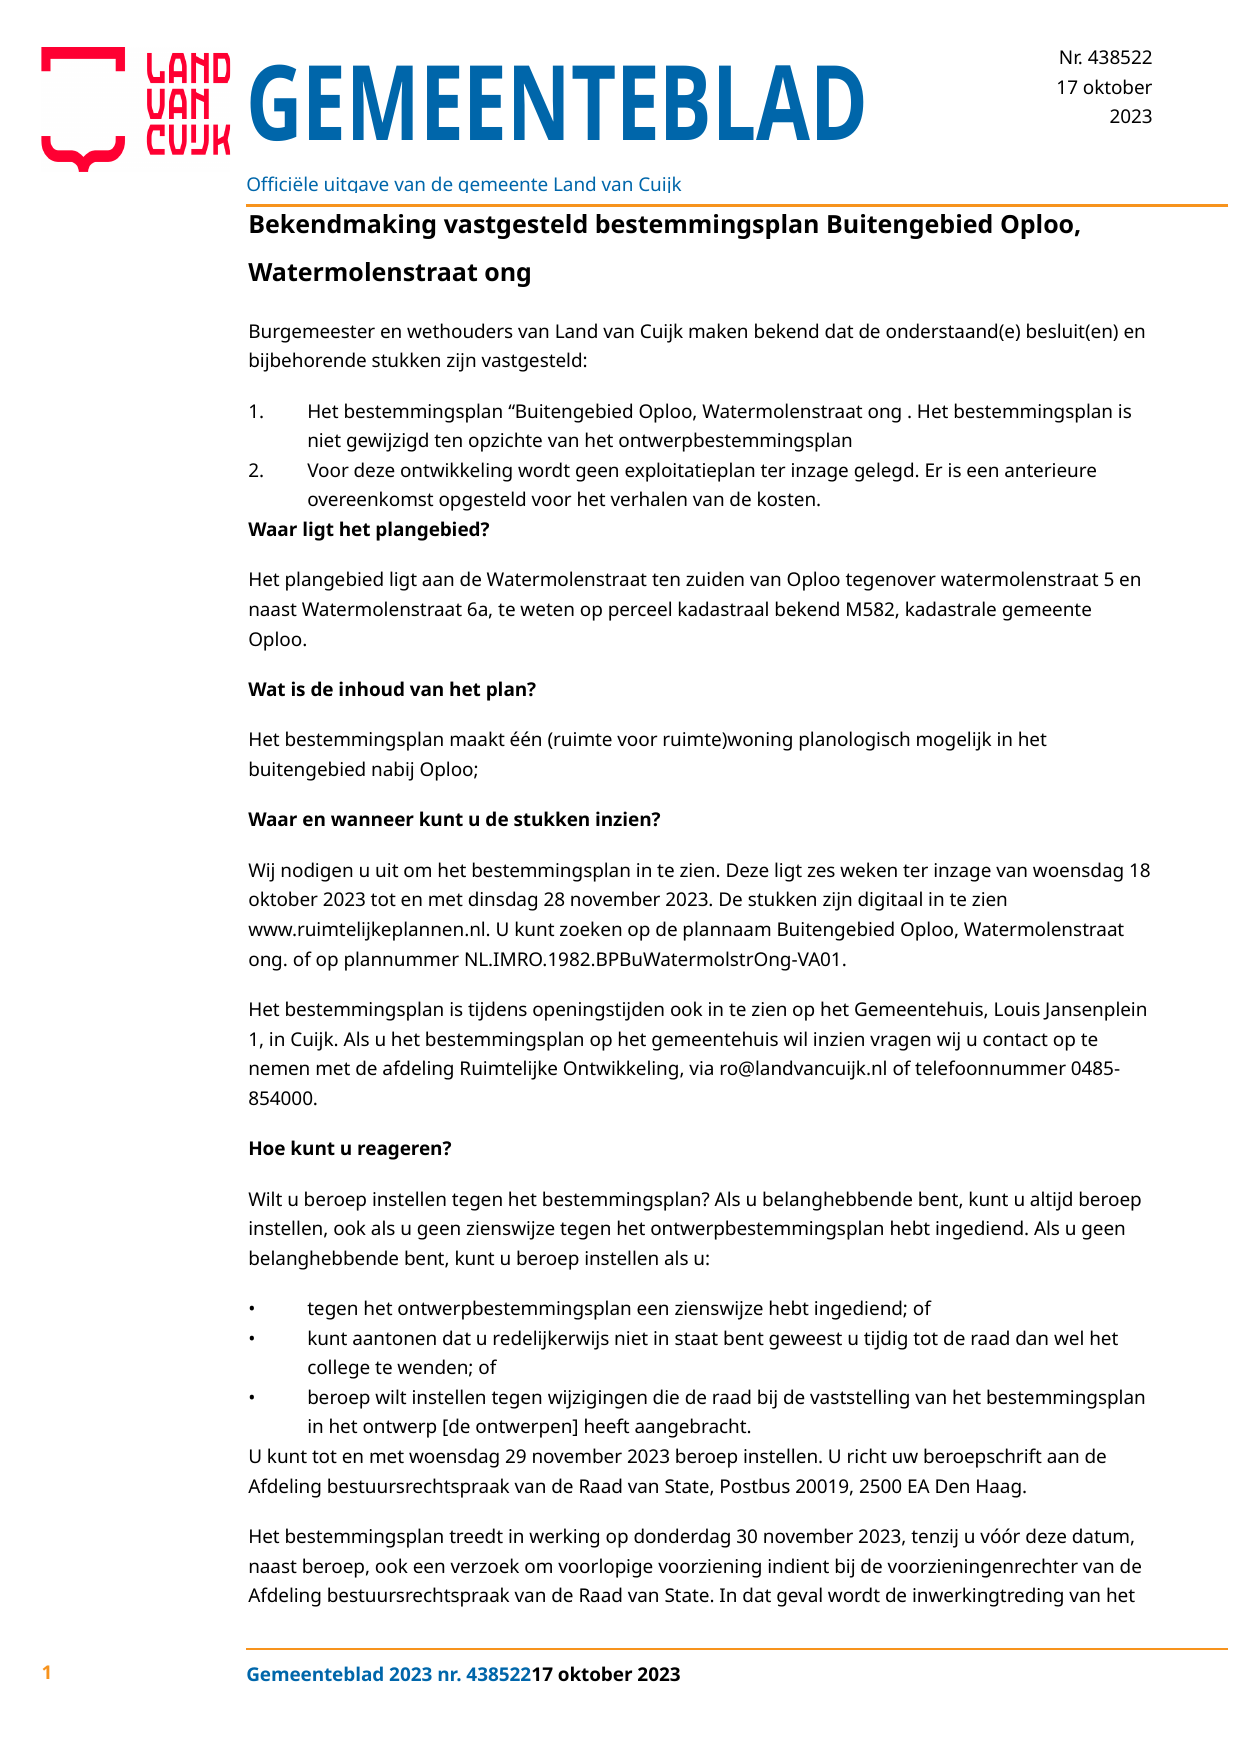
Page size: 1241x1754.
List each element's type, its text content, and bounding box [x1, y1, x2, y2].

text Wilt u beroep instellen tegen het bestemmingsplan? Als u belanghebbende bent, kunt u altijd beroep instellen, ook als u geen zienswijze tegen het ontwerpbestemmingsplan hebt ingediend. Als u geen belanghebbende bent, kunt u beroep instellen als u: [248, 1186, 1152, 1271]
text Het bestemmingsplan is tijdens openingstijden ook in te zien op het Gemeentehuis, Louis Jansenplein 1, in Cuijk. Als u het bestemmingsplan op het gemeentehuis wil inzien vragen wij u contact op te nemen met de afdeling Ruimtelijke Ontwikkeling, via ro@landvancuijk.nl of telefoonnummer 0485-854000. [248, 996, 1152, 1111]
text Waar ligt het plangebied? [248, 516, 1152, 542]
text Het plangebied ligt aan de Watermolenstraat ten zuiden van Oploo tegenover watermolenstraat 5 en naast Watermolenstraat 6a, te weten op perceel kadastraal bekend M582, kadastrale gemeente Oploo. [248, 567, 1152, 652]
text Waar en wanneer kunt u de stukken inzien? [248, 807, 1152, 832]
text Het bestemmingsplan maakt één (ruimte voor ruimte)woning planologisch mogelijk in het buitengebied nabij Oploo; [248, 727, 1152, 782]
text Het bestemmingsplan treedt in werking op donderdag 30 november 2023, tenzij u vóór deze datum, naast beroep, ook een verzoek om voorlopige voorziening indient bij de voorzieningenrechter van de Afdeling bestuursrechtspraak van de Raad van State. In dat geval wordt de inwerkingtreding van het [248, 1523, 1152, 1608]
text Burgemeester en wethouders van Land van Cuijk maken bekend dat de onderstaand(e) besluit(en) en bijbehorende stukken zijn vastgesteld: [248, 318, 1152, 373]
picture [41, 47, 231, 172]
list tegen het ontwerpbestemmingsplan een zienswijze hebt ingediend; of [248, 1295, 1152, 1321]
text Bekendmaking vastgesteld bestemmingsplan Buitengebied Oploo, Watermolenstraat ong [248, 207, 1152, 288]
text U kunt tot en met woensdag 29 november 2023 beroep instellen. U richt uw beroepschrift aan de Afdeling bestuursrechtspraak van de Raad van State, Postbus 20019, 2500 EA Den Haag. [248, 1443, 1152, 1499]
text Hoe kunt u reageren? [248, 1135, 1152, 1161]
text Wat is de inhoud van het plan? [248, 676, 1152, 702]
list beroep wilt instellen tegen wijzigingen die de raad bij de vaststelling van het bestemmingsplan in het ontwerp [de ontwerpen] heeft aangebracht. [248, 1384, 1152, 1439]
list Het bestemmingsplan “Buitengebied Oploo, Watermolenstraat ong . Het bestemmingsplan is niet gewijzigd ten opzichte van het ontwerpbestemmingsplan [248, 398, 1152, 453]
list kunt aantonen dat u redelijkerwijs niet in staat bent geweest u tijdig tot de raad dan wel het college te wenden; of [248, 1325, 1152, 1380]
list Voor deze ontwikkeling wordt geen exploitatieplan ter inzage gelegd. Er is een anterieure overeenkomst opgesteld voor het verhalen van de kosten. [248, 457, 1152, 512]
text Wij nodigen u uit om het bestemmingsplan in te zien. Deze ligt zes weken ter inzage van woensdag 18 oktober 2023 tot en met dinsdag 28 november 2023. De stukken zijn digitaal in te zien www.ruimtelijkeplannen.nl. U kunt zoeken op de plannaam Buitengebied Oploo, Watermolenstraat ong. of op plannummer NL.IMRO.1982.BPBuWatermolstrOng-VA01. [248, 857, 1152, 972]
